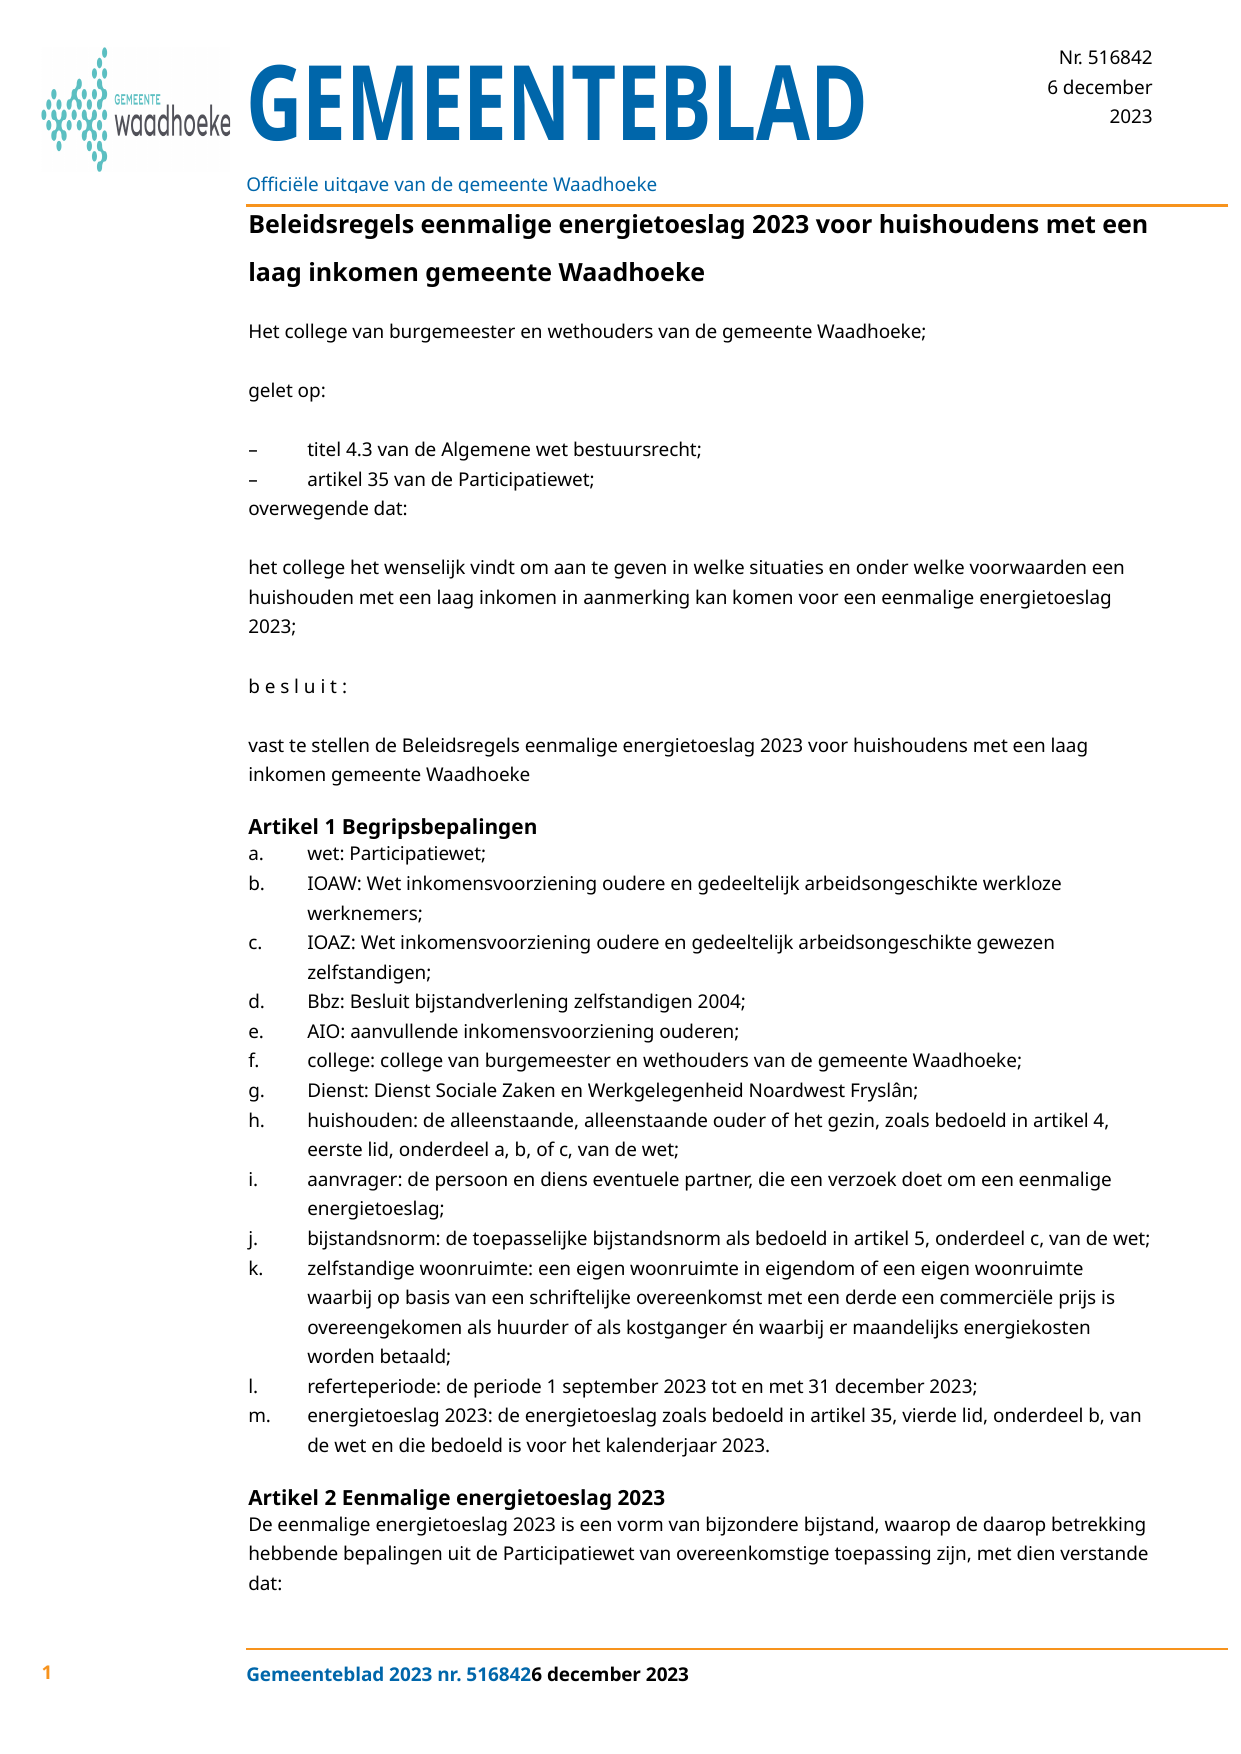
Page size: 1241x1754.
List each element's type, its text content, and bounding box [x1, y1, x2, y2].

text De eenmalige energietoeslag 2023 is een vorm van bijzondere bijstand, waarop de daarop betrekking hebbende bepalingen uit de Participatiewet van overeenkomstige toepassing zijn, met dien verstande dat: [248, 1511, 1152, 1596]
text Artikel 1 Begripsbepalingen [248, 812, 1152, 841]
text Beleidsregels eenmalige energietoeslag 2023 voor huishoudens met een laag inkomen gemeente Waadhoeke [248, 207, 1152, 288]
list aanvrager: de persoon en diens eventuele partner, die een verzoek doet om een eenmalige energietoeslag; [248, 1166, 1152, 1221]
list AIO: aanvullende inkomensvoorziening ouderen; [248, 1018, 1152, 1044]
list college: college van burgemeester en wethouders van de gemeente Waadhoeke; [248, 1048, 1152, 1073]
text gelet op: [248, 377, 1152, 403]
text vast te stellen de Beleidsregels eenmalige energietoeslag 2023 voor huishoudens met een laag inkomen gemeente Waadhoeke [248, 732, 1152, 787]
text Het college van burgemeester en wethouders van de gemeente Waadhoeke; [248, 318, 1152, 344]
list huishouden: de alleenstaande, alleenstaande ouder of het gezin, zoals bedoeld in artikel 4, eerste lid, onderdeel a, b, of c, van de wet; [248, 1107, 1152, 1162]
list bijstandsnorm: de toepasselijke bijstandsnorm als bedoeld in artikel 5, onderdeel c, van de wet; [248, 1225, 1152, 1251]
list artikel 35 van de Participatiewet; [248, 466, 1152, 492]
list energietoeslag 2023: de energietoeslag zoals bedoeld in artikel 35, vierde lid, onderdeel b, van de wet en die bedoeld is voor het kalenderjaar 2023. [248, 1403, 1152, 1458]
list IOAZ: Wet inkomensvoorziening oudere en gedeeltelijk arbeidsongeschikte gewezen zelfstandigen; [248, 929, 1152, 984]
list referteperiode: de periode 1 september 2023 tot en met 31 december 2023; [248, 1373, 1152, 1399]
list Dienst: Dienst Sociale Zaken en Werkgelegenheid Noardwest Fryslân; [248, 1077, 1152, 1103]
text het college het wenselijk vindt om aan te geven in welke situaties en onder welke voorwaarden een huishouden met een laag inkomen in aanmerking kan komen voor een eenmalige energietoeslag 2023; [248, 554, 1152, 639]
text overwegende dat: [248, 495, 1152, 521]
list titel 4.3 van de Algemene wet bestuursrecht; [248, 436, 1152, 462]
picture [41, 47, 231, 172]
text b e s l u i t : [248, 673, 1152, 699]
list Bbz: Besluit bijstandverlening zelfstandigen 2004; [248, 988, 1152, 1014]
text Artikel 2 Eenmalige energietoeslag 2023 [248, 1483, 1152, 1511]
list IOAW: Wet inkomensvoorziening oudere en gedeeltelijk arbeidsongeschikte werkloze werknemers; [248, 870, 1152, 925]
list zelfstandige woonruimte: een eigen woonruimte in eigendom of een eigen woonruimte waarbij op basis van een schriftelijke overeenkomst met een derde een commerciële prijs is overeengekomen als huurder of als kostganger én waarbij er maandelijks energiekosten worden betaald; [248, 1255, 1152, 1369]
list wet: Participatiewet; [248, 841, 1152, 866]
